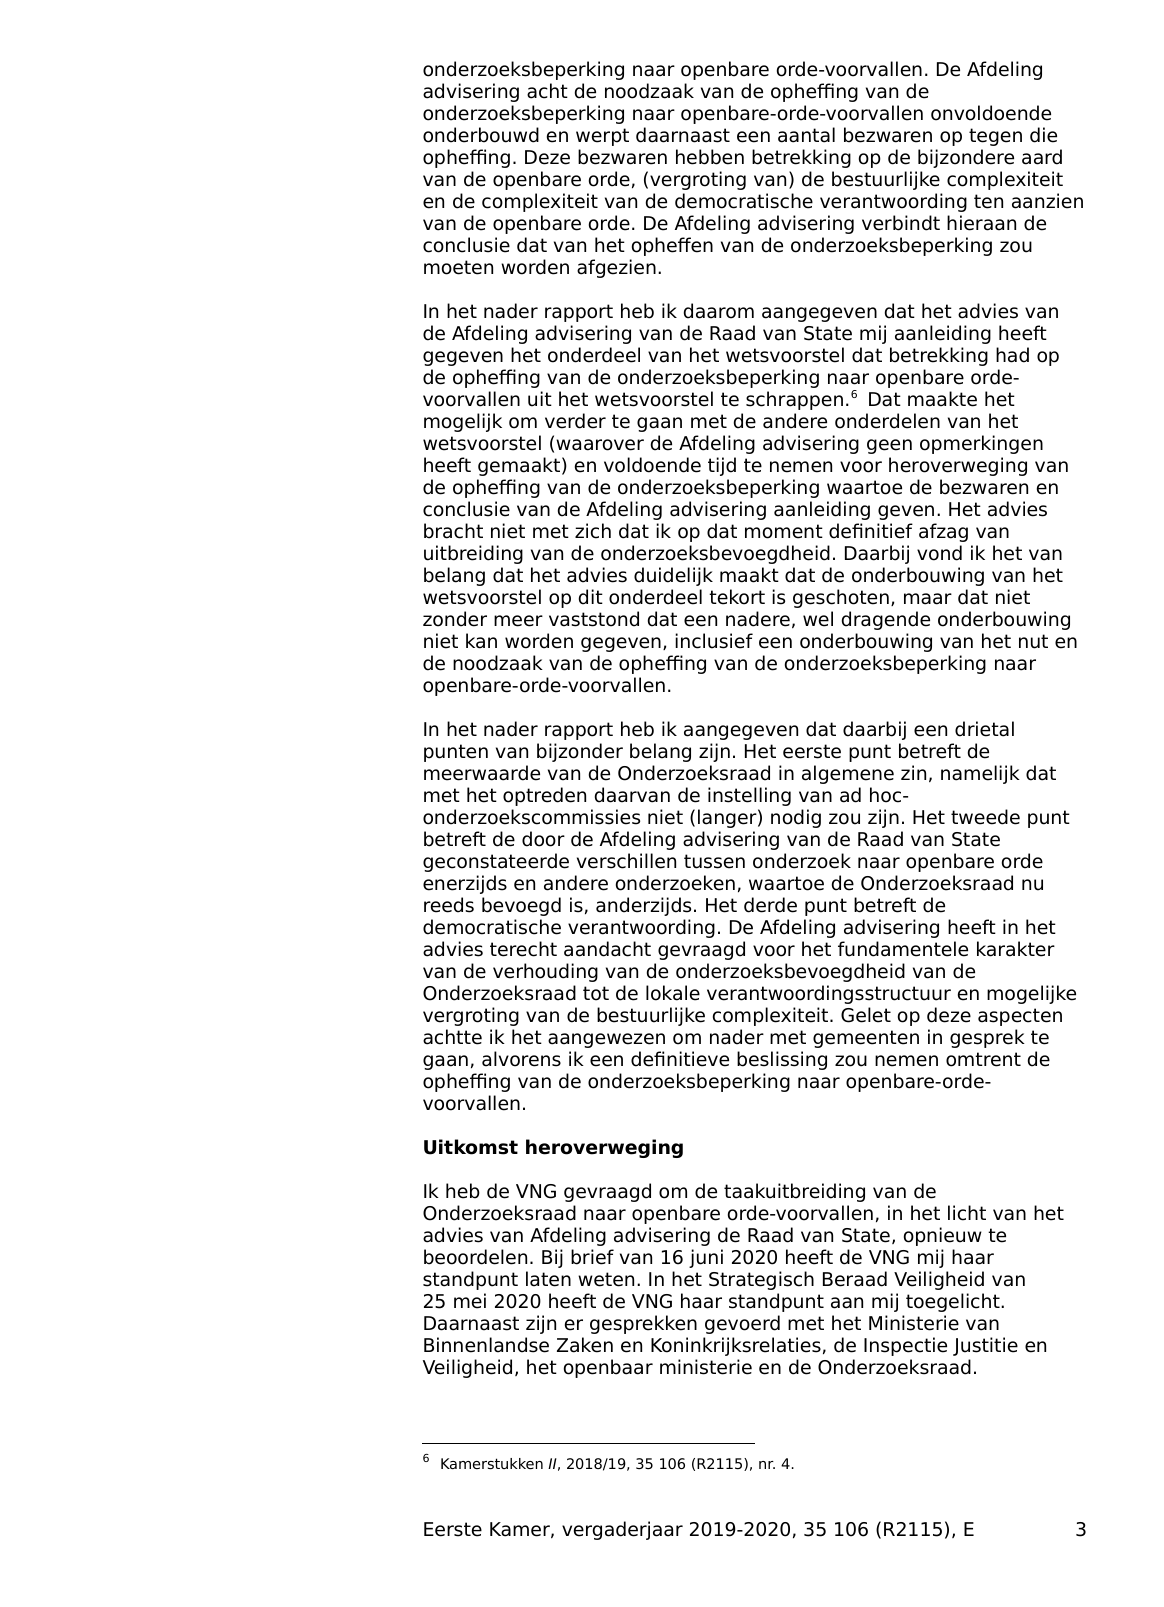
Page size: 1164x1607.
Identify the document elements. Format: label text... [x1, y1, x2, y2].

text In het nader rapport heb ik aangegeven dat daarbij een drietal punten van bijzonder belang zijn. Het eerste punt betreft de meerwaarde van de Onderzoeksraad in algemene zin, namelijk dat met het optreden daarvan de instelling van ad hoc-onderzoekscommissies niet (langer) nodig zou zijn. Het tweede punt betreft de door de Afdeling advisering van de Raad van State geconstateerde verschillen tussen onderzoek naar openbare orde enerzijds en andere onderzoeken, waartoe de Onderzoeksraad nu reeds bevoegd is, anderzijds. Het derde punt betreft de democratische verantwoording. De Afdeling advisering heeft in het advies terecht aandacht gevraagd voor het fundamentele karakter van de verhouding van de onderzoeksbevoegdheid van de Onderzoeksraad tot de lokale verantwoordingsstructuur en mogelijke vergroting van de bestuurlijke complexiteit. Gelet op deze aspecten achtte ik het aangewezen om nader met gemeenten in gesprek te gaan, alvorens ik een definitieve beslissing zou nemen omtrent de opheffing van de onderzoeksbeperking naar openbare-orde-voorvallen. [422, 719, 1087, 1114]
text onderzoeksbeperking naar openbare orde-voorvallen. De Afdeling advisering acht de noodzaak van de opheffing van de onderzoeksbeperking naar openbare-orde-voorvallen onvoldoende onderbouwd en werpt daarnaast een aantal bezwaren op tegen die opheffing. Deze bezwaren hebben betrekking op de bijzondere aard van de openbare orde, (vergroting van) de bestuurlijke complexiteit en de complexiteit van de democratische verantwoording ten aanzien van de openbare orde. De Afdeling advisering verbindt hieraan de conclusie dat van het opheffen van de onderzoeksbeperking zou moeten worden afgezien. [422, 59, 1087, 279]
text Kamerstukken II, 2018/19, 35 106 (R2115), nr. 4. [422, 1452, 1087, 1474]
text In het nader rapport heb ik daarom aangegeven dat het advies van de Afdeling advisering van de Raad van State mij aanleiding heeft gegeven het onderdeel van het wetsvoorstel dat betrekking had op de opheffing van de onderzoeksbeperking naar openbare orde-voorvallen uit het wetsvoorstel te schrappen. Dat maakte het mogelijk om verder te gaan met de andere onderdelen van het wetsvoorstel (waarover de Afdeling advisering geen opmerkingen heeft gemaakt) en voldoende tijd te nemen voor heroverweging van de opheffing van de onderzoeksbeperking waartoe de bezwaren en conclusie van de Afdeling advisering aanleiding geven. Het advies bracht niet met zich dat ik op dat moment definitief afzag van uitbreiding van de onderzoeksbevoegdheid. Daarbij vond ik het van belang dat het advies duidelijk maakt dat de onderbouwing van het wetsvoorstel op dit onderdeel tekort is geschoten, maar dat niet zonder meer vaststond dat een nadere, wel dragende onderbouwing niet kan worden gegeven, inclusief een onderbouwing van het nut en de noodzaak van de opheffing van de onderzoeksbeperking naar openbare-orde-voorvallen. [422, 301, 1087, 697]
text Ik heb de VNG gevraagd om de taakuitbreiding van de Onderzoeksraad naar openbare orde-voorvallen, in het licht van het advies van Afdeling advisering de Raad van State, opnieuw te beoordelen. Bij brief van 16 juni 2020 heeft de VNG mij haar standpunt laten weten. In het Strategisch Beraad Veiligheid van 25 mei 2020 heeft de VNG haar standpunt aan mij toegelicht. Daarnaast zijn er gesprekken gevoerd met het Ministerie van Binnenlandse Zaken en Koninkrijksrelaties, de Inspectie Justitie en Veiligheid, het openbaar ministerie en de Onderzoeksraad. [422, 1181, 1087, 1379]
subtitle Uitkomst heroverweging [422, 1137, 1087, 1159]
